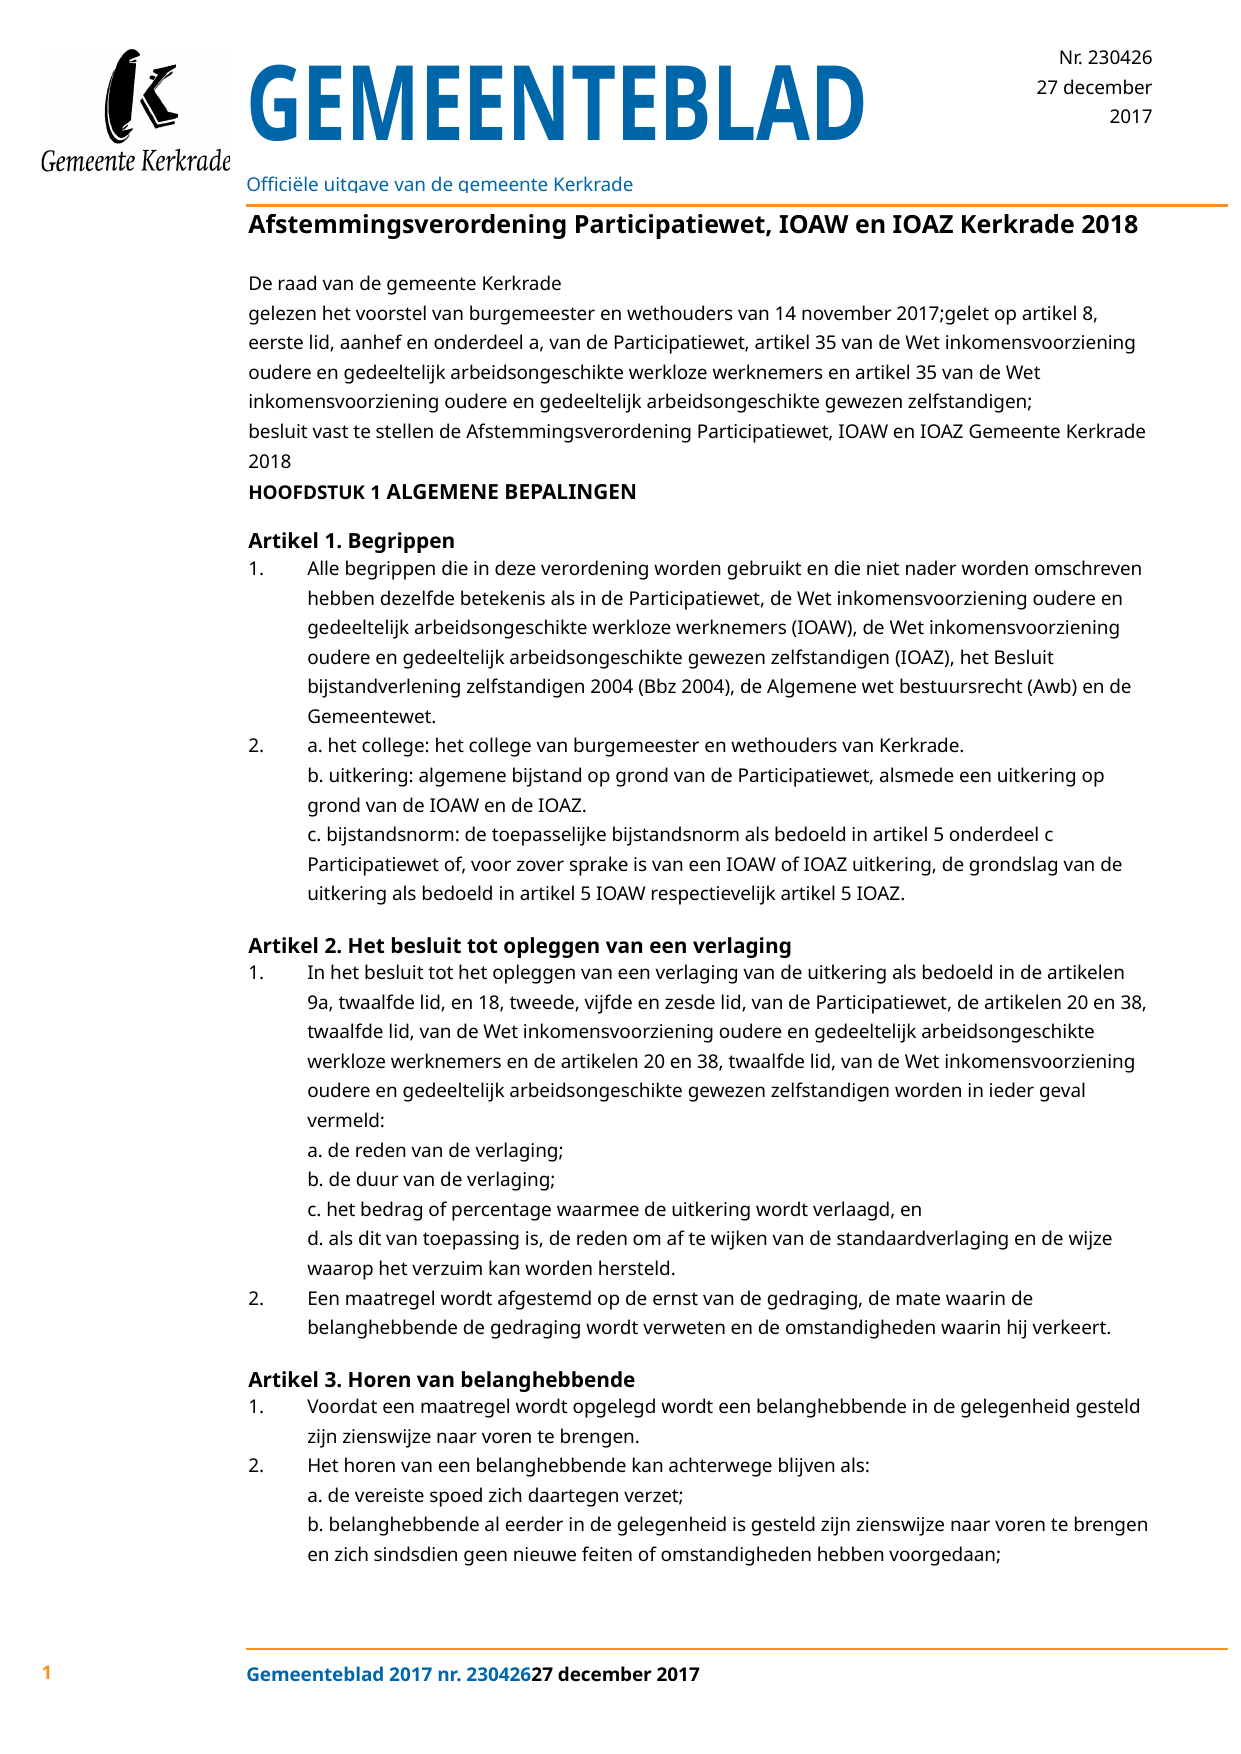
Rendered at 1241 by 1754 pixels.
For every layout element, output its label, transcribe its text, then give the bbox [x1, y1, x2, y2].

list c. het bedrag of percentage waarmee de uitkering wordt verlaagd, en [248, 1196, 1152, 1222]
list a. de vereiste spoed zich daartegen verzet; [248, 1482, 1152, 1508]
text gelezen het voorstel van burgemeester en wethouders van 14 november 2017;gelet op artikel 8, eerste lid, aanhef en onderdeel a, van de Participatiewet, artikel 35 van de Wet inkomensvoorziening oudere en gedeeltelijk arbeidsongeschikte werkloze werknemers en artikel 35 van de Wet inkomensvoorziening oudere en gedeeltelijk arbeidsongeschikte gewezen zelfstandigen; [248, 300, 1152, 414]
text Artikel 2. Het besluit tot opleggen van een verlaging [248, 931, 1152, 959]
list b. uitkering: algemene bijstand op grond van de Participatiewet, alsmede een uitkering op grond van de IOAW en de IOAZ. [248, 762, 1152, 817]
text besluit vast te stellen de Afstemmingsverordening Participatiewet, IOAW en IOAZ Gemeente Kerkrade 2018 [248, 418, 1152, 473]
list d. als dit van toepassing is, de reden om af te wijken van de standaardverlaging en de wijze waarop het verzuim kan worden hersteld. [248, 1226, 1152, 1281]
list Voordat een maatregel wordt opgelegd wordt een belanghebbende in de gelegenheid gesteld zijn zienswijze naar voren te brengen. [248, 1393, 1152, 1448]
list Het horen van een belanghebbende kan achterwege blijven als: [248, 1452, 1152, 1478]
list b. de duur van de verlaging; [248, 1166, 1152, 1192]
list Alle begrippen die in deze verordening worden gebruikt en die niet nader worden omschreven hebben dezelfde betekenis als in de Participatiewet, de Wet inkomensvoorziening oudere en gedeeltelijk arbeidsongeschikte werkloze werknemers (IOAW), de Wet inkomensvoorziening oudere en gedeeltelijk arbeidsongeschikte gewezen zelfstandigen (IOAZ), het Besluit bijstandverlening zelfstandigen 2004 (Bbz 2004), de Algemene wet bestuursrecht (Awb) en de Gemeentewet. [248, 555, 1152, 729]
picture [41, 47, 231, 172]
text Artikel 3. Horen van belanghebbende [248, 1365, 1152, 1393]
list Een maatregel wordt afgestemd op de ernst van de gedraging, de mate waarin de belanghebbende de gedraging wordt verweten en de omstandigheden waarin hij verkeert. [248, 1285, 1152, 1340]
list a. de reden van de verlaging; [248, 1137, 1152, 1163]
list c. bijstandsnorm: de toepasselijke bijstandsnorm als bedoeld in artikel 5 onderdeel c Participatiewet of, voor zover sprake is van een IOAW of IOAZ uitkering, de grondslag van de uitkering als bedoeld in artikel 5 IOAW respectievelijk artikel 5 IOAZ. [248, 821, 1152, 906]
text De raad van de gemeente Kerkrade [248, 270, 1152, 296]
text HOOFDSTUK 1 ALGEMENE BEPALINGEN [248, 477, 1152, 506]
list a. het college: het college van burgemeester en wethouders van Kerkrade. [248, 733, 1152, 758]
list In het besluit tot het opleggen van een verlaging van de uitkering als bedoeld in de artikelen 9a, twaalfde lid, en 18, tweede, vijfde en zesde lid, van de Participatiewet, de artikelen 20 en 38, twaalfde lid, van de Wet inkomensvoorziening oudere en gedeeltelijk arbeidsongeschikte werkloze werknemers en de artikelen 20 en 38, twaalfde lid, van de Wet inkomensvoorziening oudere en gedeeltelijk arbeidsongeschikte gewezen zelfstandigen worden in ieder geval vermeld: [248, 959, 1152, 1133]
text Artikel 1. Begrippen [248, 527, 1152, 555]
text Afstemmingsverordening Participatiewet, IOAW en IOAZ Kerkrade 2018 [248, 207, 1152, 241]
list b. belanghebbende al eerder in de gelegenheid is gesteld zijn zienswijze naar voren te brengen en zich sindsdien geen nieuwe feiten of omstandigheden hebben voorgedaan; [248, 1512, 1152, 1567]
